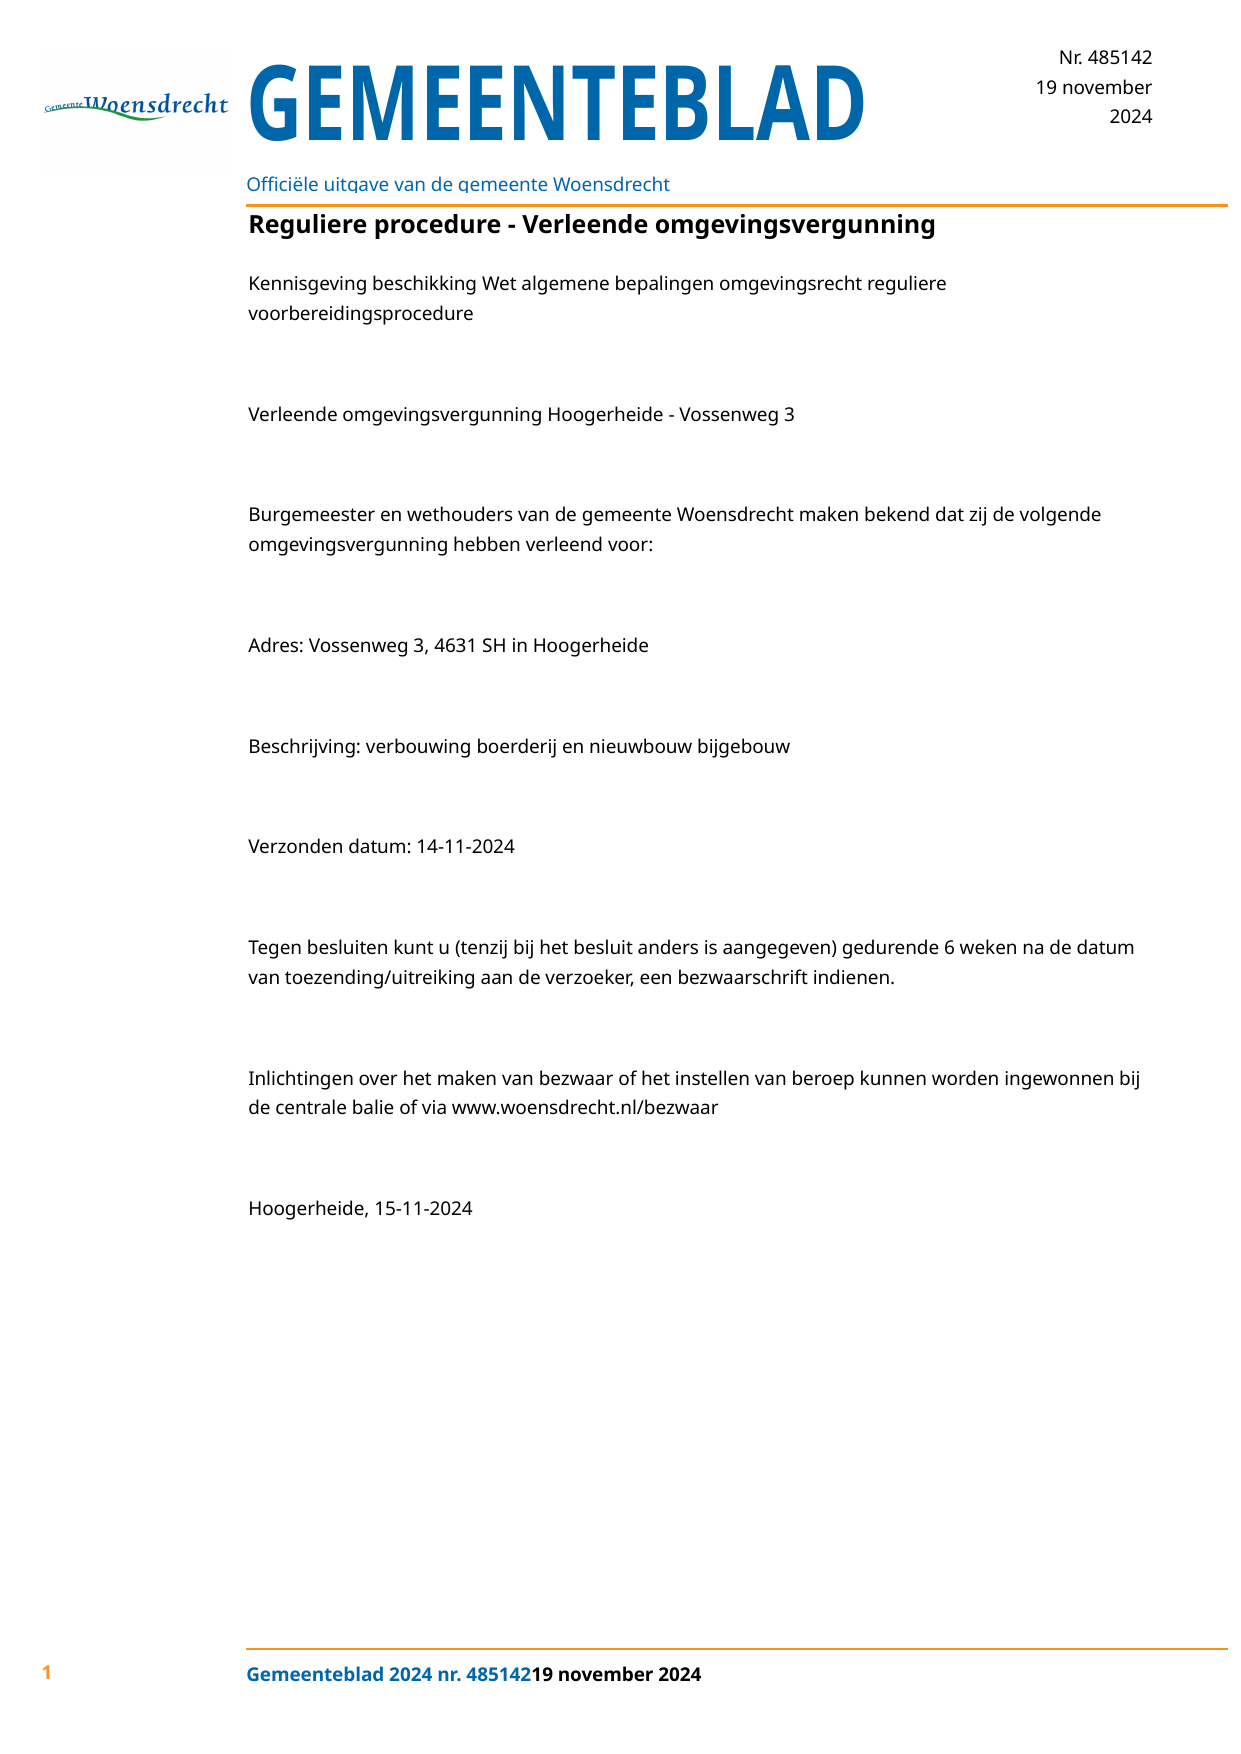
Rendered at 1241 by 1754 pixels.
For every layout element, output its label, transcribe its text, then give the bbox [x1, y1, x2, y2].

text Inlichtingen over het maken van bezwaar of het instellen van beroep kunnen worden ingewonnen bij de centrale balie of via www.woensdrecht.nl/bezwaar [248, 1065, 1152, 1120]
text Beschrijving: verbouwing boerderij en nieuwbouw bijgebouw [248, 733, 1152, 758]
text Tegen besluiten kunt u (tenzij bij het besluit anders is aangegeven) gedurende 6 weken na de datum van toezending/uitreiking aan de verzoeker, een bezwaarschrift indienen. [248, 934, 1152, 990]
text Adres: Vossenweg 3, 4631 SH in Hoogerheide [248, 632, 1152, 658]
text Verleende omgevingsvergunning Hoogerheide - Vossenweg 3 [248, 401, 1152, 426]
text Burgemeester en wethouders van de gemeente Woensdrecht maken bekend dat zij de volgende omgevingsvergunning hebben verleend voor: [248, 502, 1152, 557]
text Hoogerheide, 15-11-2024 [248, 1195, 1152, 1221]
picture [41, 47, 231, 172]
text Kennisgeving beschikking Wet algemene bepalingen omgevingsrecht reguliere voorbereidingsprocedure [248, 270, 1152, 326]
text Reguliere procedure - Verleende omgevingsvergunning [248, 207, 1152, 241]
text Verzonden datum: 14-11-2024 [248, 834, 1152, 859]
